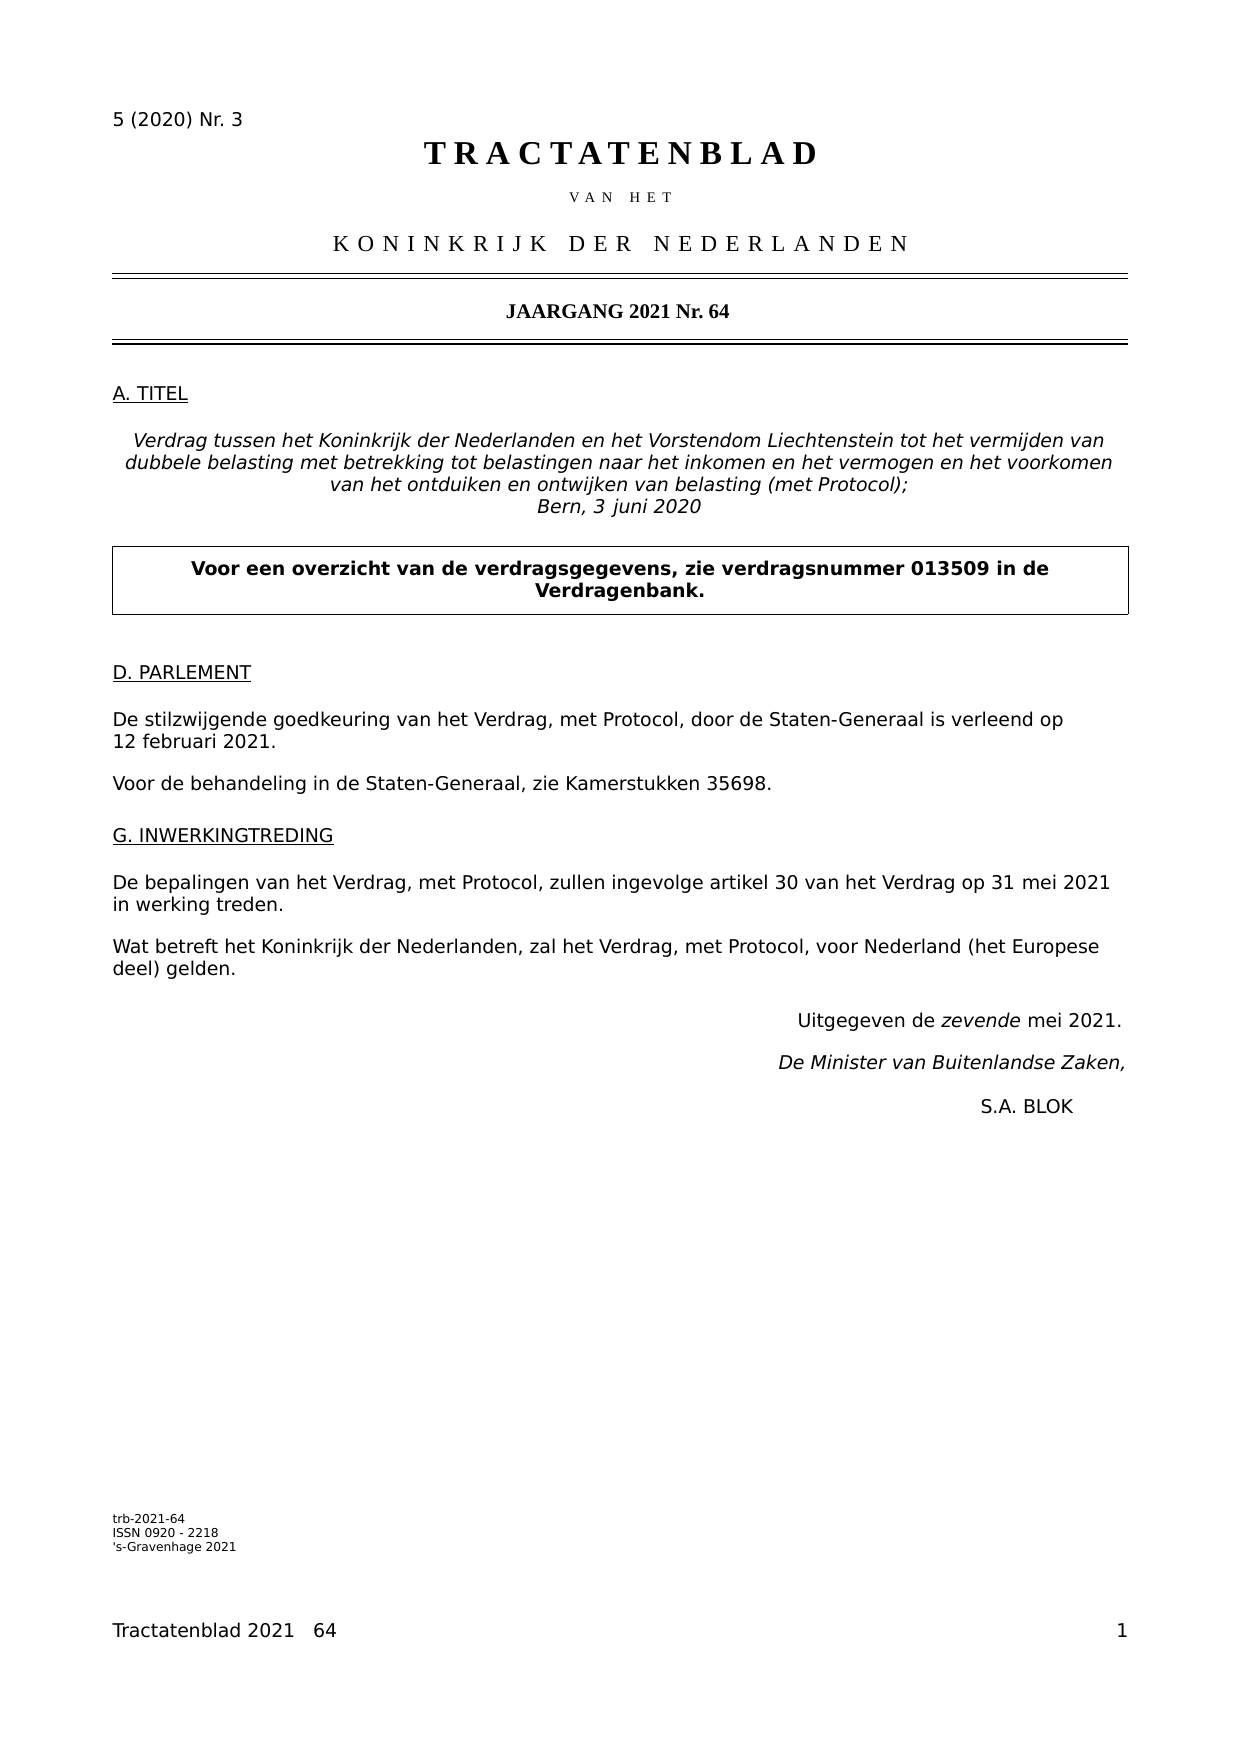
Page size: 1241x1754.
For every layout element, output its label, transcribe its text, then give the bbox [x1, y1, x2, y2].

text 's-Gravenhage 2021 [112, 1540, 346, 1554]
text Verdrag tussen het Koninkrijk der Nederlanden en het Vorstendom Liechtenstein tot het vermijden van dubbele belasting met betrekking tot belastingen naar het inkomen en het vermogen en het voorkomen van het ontduiken en ontwijken van belasting (met Protocol); [112, 430, 1128, 496]
text Voor de behandeling in de Staten-Generaal, zie Kamerstukken 35698. [112, 773, 1128, 795]
subtitle G. INWERKINGTREDING [112, 825, 1128, 847]
text TRACTATENBLAD [112, 133, 1128, 172]
text Bern, 3 juni 2020 [112, 496, 1128, 518]
text De Minister van Buitenlandse Zaken, S.A. BLOK [112, 1052, 1128, 1118]
text De stilzwijgende goedkeuring van het Verdrag, met Protocol, door de Staten-Generaal is verleend op 12 februari 2021. [112, 709, 1128, 753]
text ISSN 0920 - 2218 [112, 1526, 346, 1540]
text trb-2021-64 [112, 1512, 346, 1526]
text KONINKRIJK DER NEDERLANDEN [112, 229, 1128, 256]
text JAARGANG 2021 Nr. 64 [112, 299, 1128, 323]
subtitle A. TITEL [112, 383, 1128, 405]
text Wat betreft het Koninkrijk der Nederlanden, zal het Verdrag, met Protocol, voor Nederland (het Europese deel) gelden. [112, 936, 1128, 980]
text De bepalingen van het Verdrag, met Protocol, zullen ingevolge artikel 30 van het Verdrag op 31 mei 2021 in werking treden. [112, 872, 1128, 916]
subtitle D. PARLEMENT [112, 662, 1128, 684]
text Uitgegeven de zevende mei 2021. [112, 1010, 1128, 1032]
text 5 (2020) Nr. 3 [112, 109, 1128, 131]
text VAN HET [112, 189, 1128, 206]
